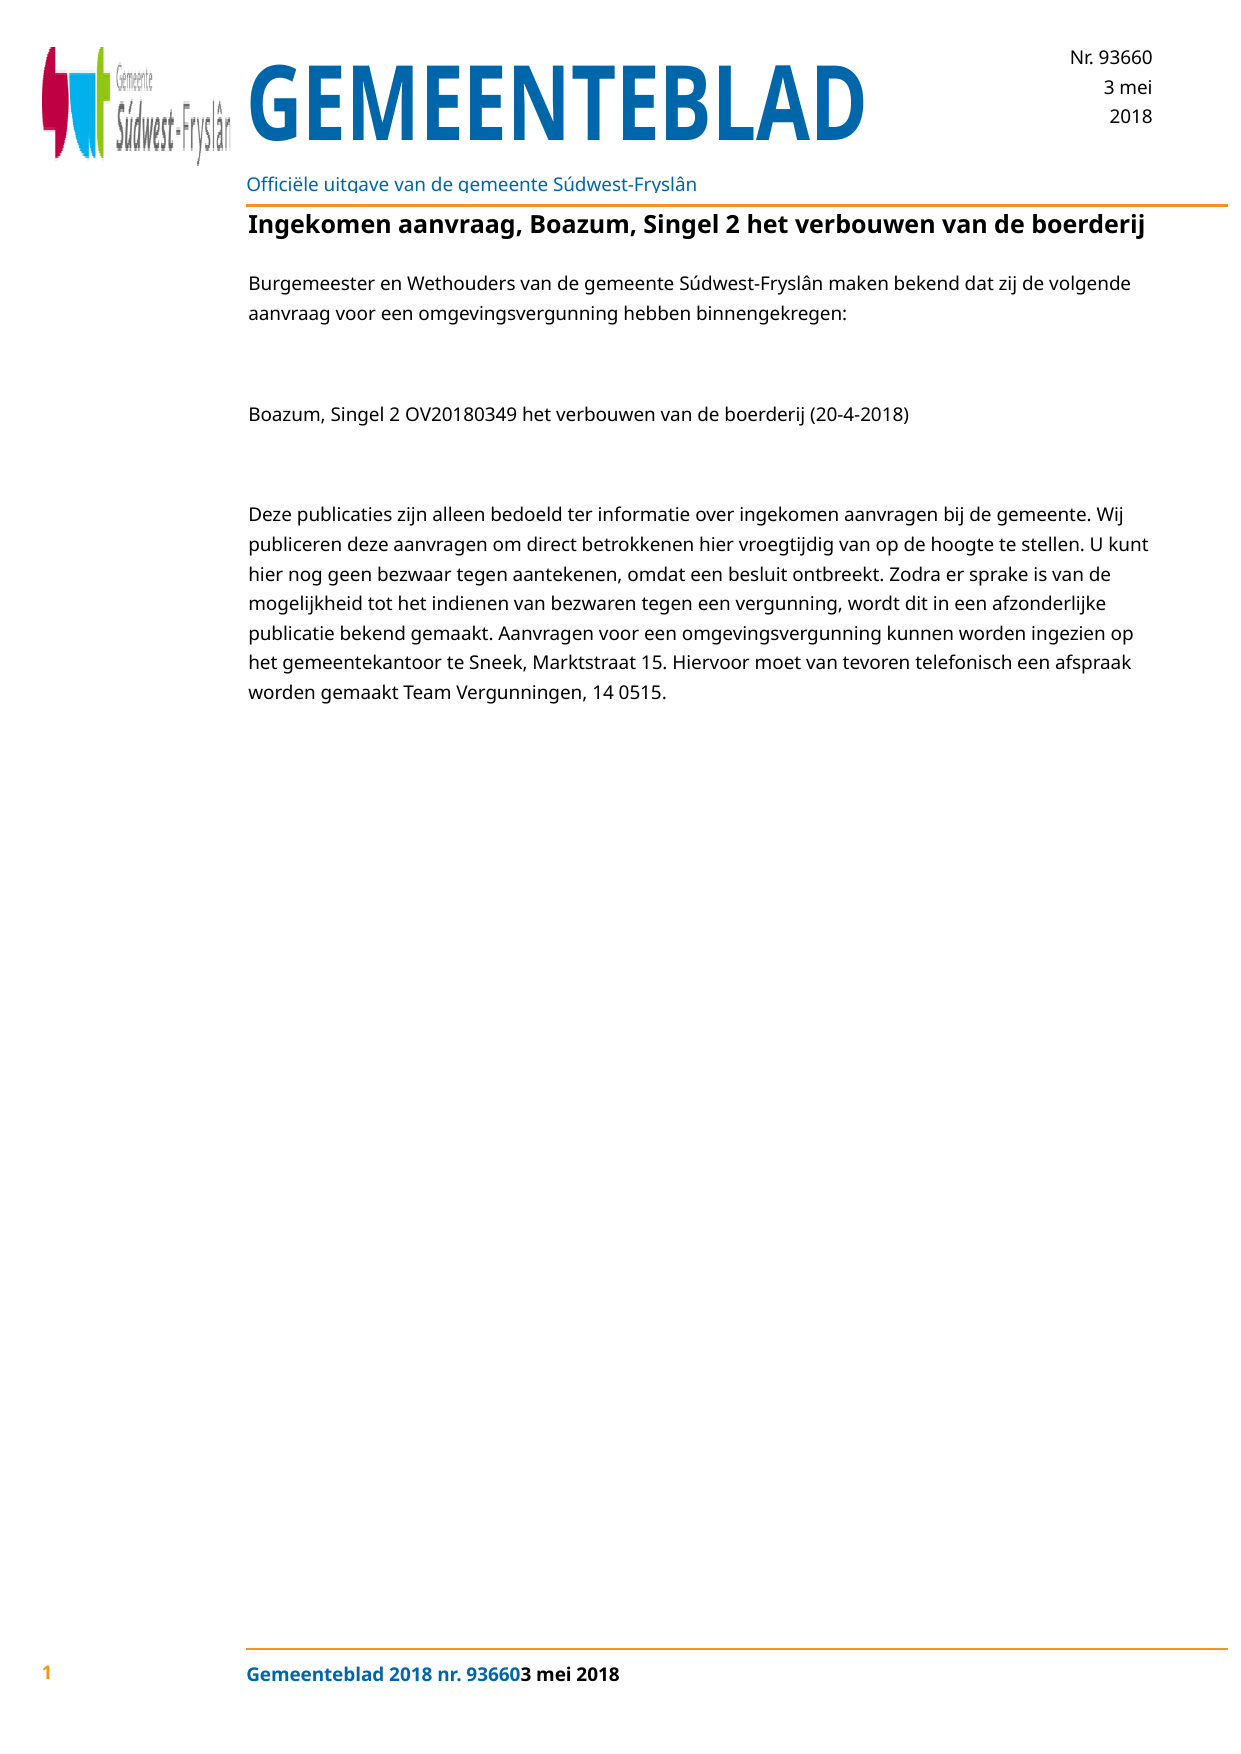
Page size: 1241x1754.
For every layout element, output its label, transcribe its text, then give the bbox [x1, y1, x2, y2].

text Ingekomen aanvraag, Boazum, Singel 2 het verbouwen van de boerderij [248, 207, 1152, 241]
picture [41, 47, 231, 172]
text Deze publicaties zijn alleen bedoeld ter informatie over ingekomen aanvragen bij de gemeente. Wij publiceren deze aanvragen om direct betrokkenen hier vroegtijdig van op de hoogte te stellen. U kunt hier nog geen bezwaar tegen aantekenen, omdat een besluit ontbreekt. Zodra er sprake is van de mogelijkheid tot het indienen van bezwaren tegen een vergunning, wordt dit in een afzonderlijke publicatie bekend gemaakt. Aanvragen voor een omgevingsvergunning kunnen worden ingezien op het gemeentekantoor te Sneek, Marktstraat 15. Hiervoor moet van tevoren telefonisch een afspraak worden gemaakt Team Vergunningen, 14 0515. [248, 502, 1152, 705]
text Boazum, Singel 2 OV20180349 het verbouwen van de boerderij (20-4-2018) [248, 401, 1152, 426]
text Burgemeester en Wethouders van de gemeente Súdwest-Fryslân maken bekend dat zij de volgende aanvraag voor een omgevingsvergunning hebben binnengekregen: [248, 270, 1152, 326]
